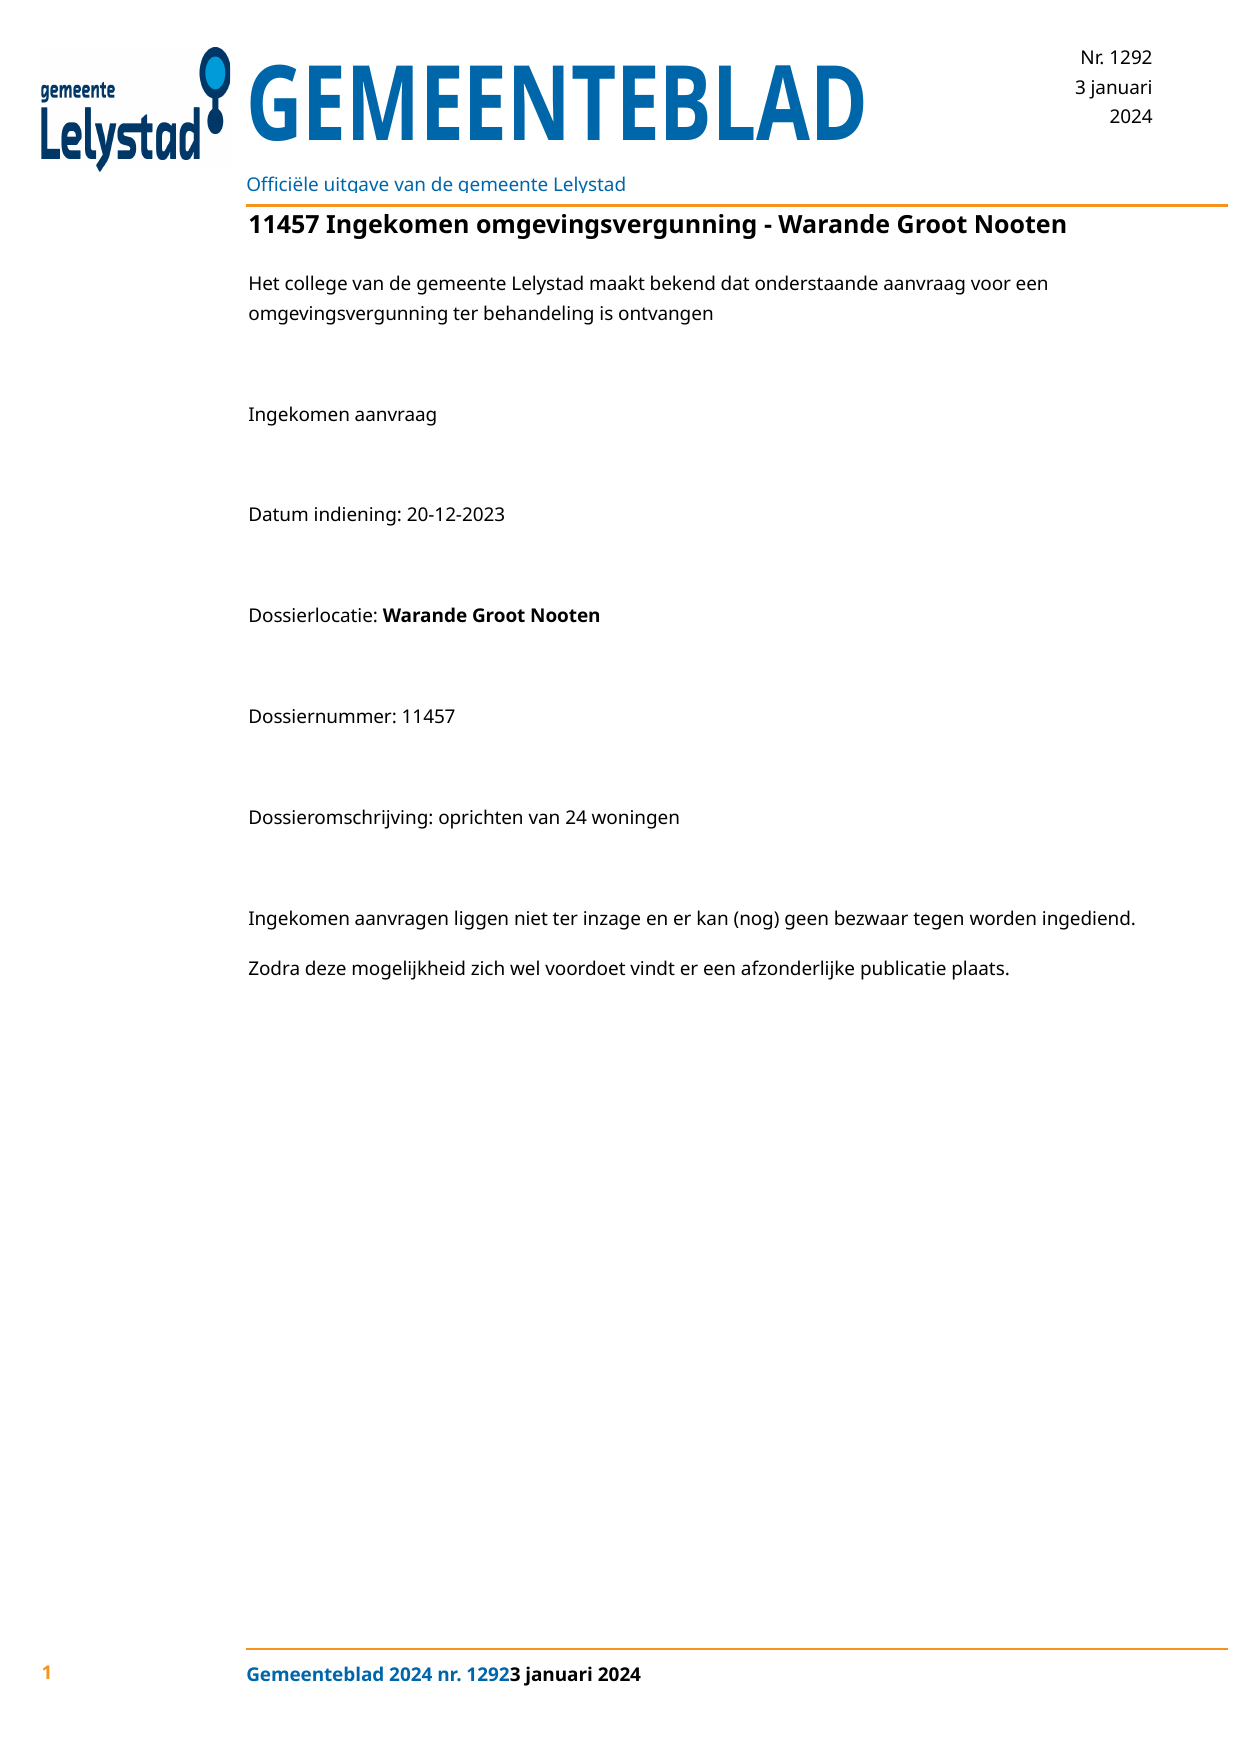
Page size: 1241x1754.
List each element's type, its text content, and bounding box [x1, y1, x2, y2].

text Het college van de gemeente Lelystad maakt bekend dat onderstaande aanvraag voor een omgevingsvergunning ter behandeling is ontvangen [248, 270, 1152, 326]
text Zodra deze mogelijkheid zich wel voordoet vindt er een afzonderlijke publicatie plaats. [248, 955, 1152, 981]
text Ingekomen aanvragen liggen niet ter inzage en er kan (nog) geen bezwaar tegen worden ingediend. [248, 905, 1152, 931]
text Dossieromschrijving: oprichten van 24 woningen [248, 804, 1152, 830]
picture [41, 47, 231, 172]
text 11457 Ingekomen omgevingsvergunning - Warande Groot Nooten [248, 207, 1152, 241]
text Ingekomen aanvraag [248, 401, 1152, 426]
text Dossiernummer: 11457 [248, 703, 1152, 729]
text Dossierlocatie: Warande Groot Nooten [248, 602, 1152, 628]
text Datum indiening: 20-12-2023 [248, 502, 1152, 527]
